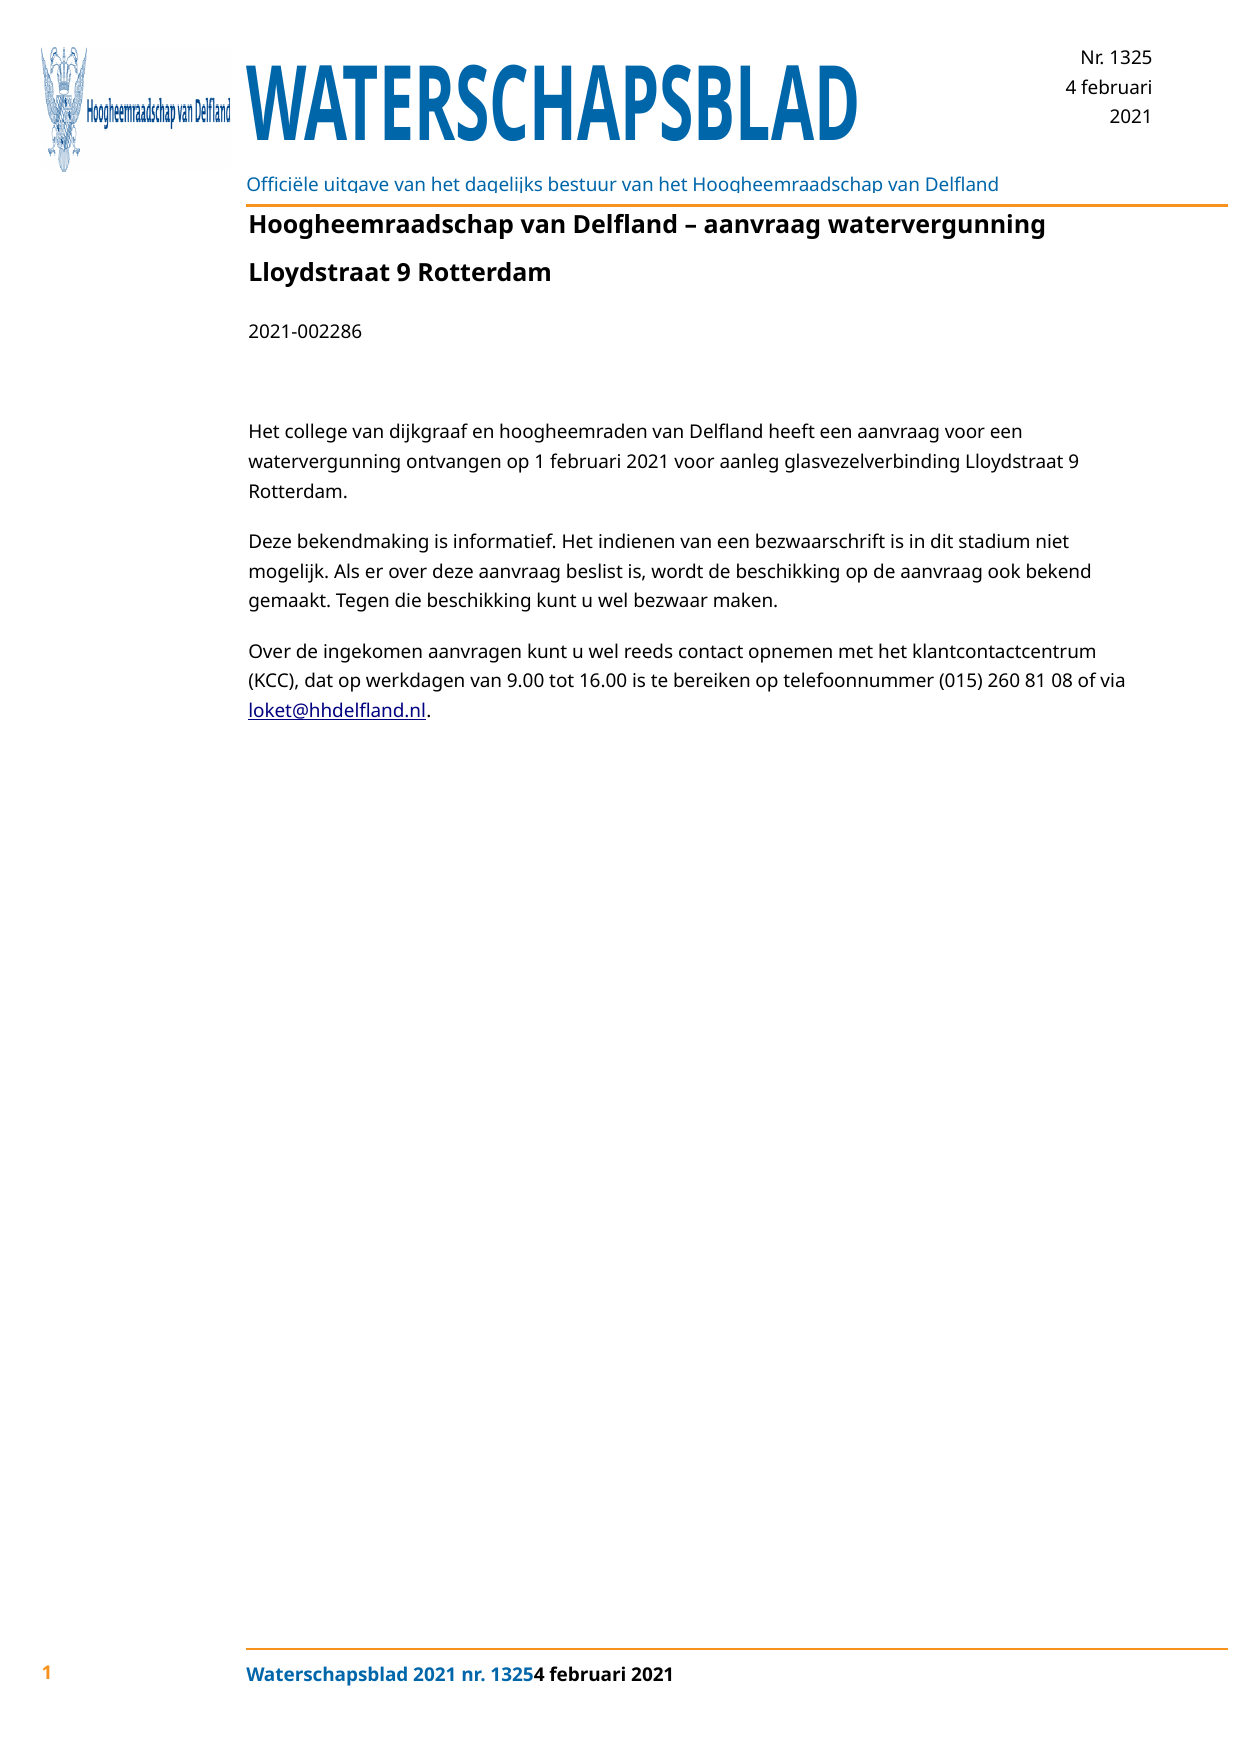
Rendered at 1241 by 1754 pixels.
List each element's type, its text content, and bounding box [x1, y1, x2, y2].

text 2021-002286 [248, 318, 1152, 344]
text Deze bekendmaking is informatief. Het indienen van een bezwaarschrift is in dit stadium niet mogelijk. Als er over deze aanvraag beslist is, wordt de beschikking op de aanvraag ook bekend gemaakt. Tegen die beschikking kunt u wel bezwaar maken. [248, 528, 1152, 613]
picture [41, 47, 231, 172]
text Over de ingekomen aanvragen kunt u wel reeds contact opnemen met het klantcontactcentrum (KCC), dat op werkdagen van 9.00 tot 16.00 is te bereiken op telefoonnummer (015) 260 81 08 of via loket@hhdelfland.nl. [248, 638, 1152, 723]
text Hoogheemraadschap van Delfland – aanvraag watervergunning Lloydstraat 9 Rotterdam [248, 207, 1152, 288]
text Het college van dijkgraaf en hoogheemraden van Delfland heeft een aanvraag voor een watervergunning ontvangen op 1 februari 2021 voor aanleg glasvezelverbinding Lloydstraat 9 Rotterdam. [248, 419, 1152, 504]
